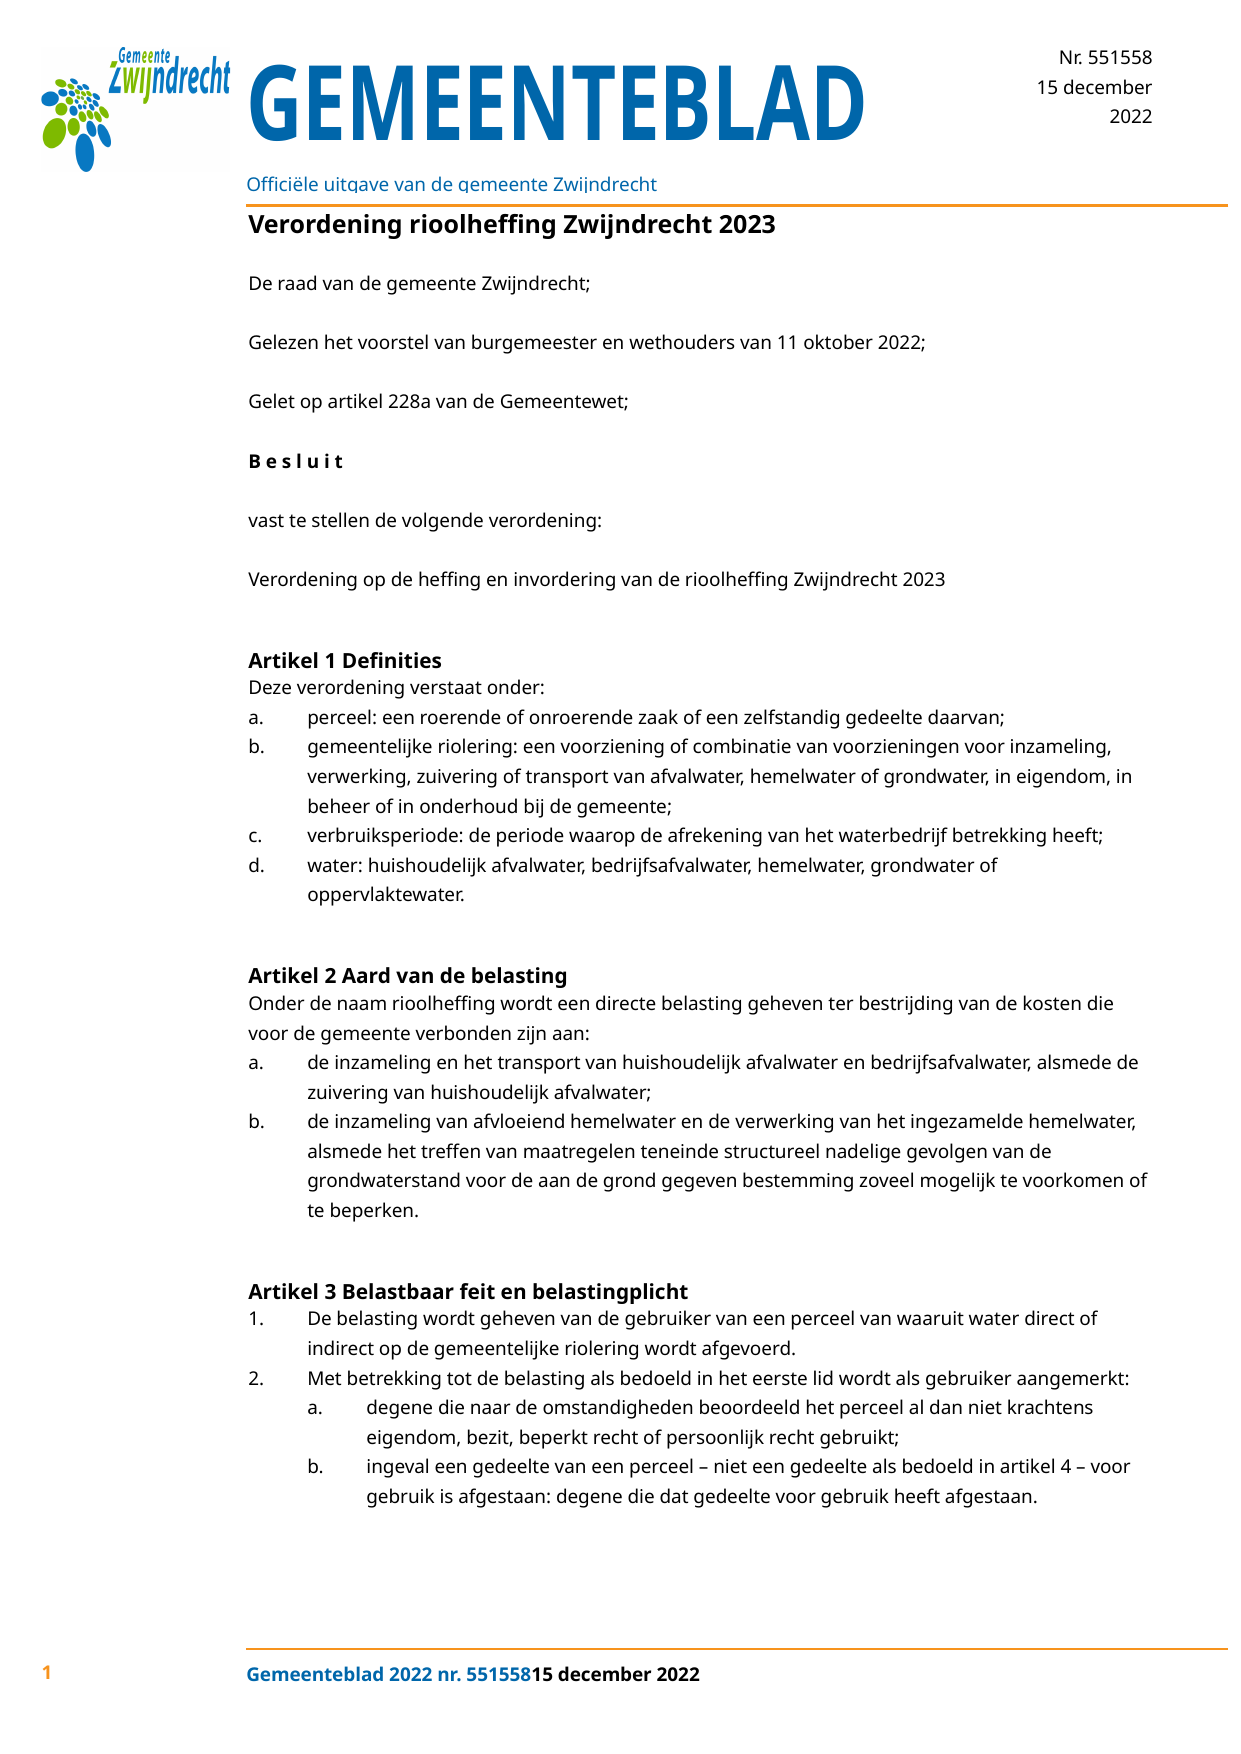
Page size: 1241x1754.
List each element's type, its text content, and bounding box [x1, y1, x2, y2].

text Verordening op de heffing en invordering van de rioolheffing Zwijndrecht 2023 [248, 566, 1152, 592]
list De belasting wordt geheven van de gebruiker van een perceel van waaruit water direct of indirect op de gemeentelijke riolering wordt afgevoerd. [248, 1306, 1152, 1361]
list de inzameling en het transport van huishoudelijk afvalwater en bedrijfsafvalwater, alsmede de zuivering van huishoudelijk afvalwater; [248, 1049, 1152, 1104]
text Artikel 1 Definities [248, 646, 1152, 674]
text Verordening rioolheffing Zwijndrecht 2023 [248, 207, 1152, 241]
text Gelet op artikel 228a van de Gemeentewet; [248, 389, 1152, 414]
text De raad van de gemeente Zwijndrecht; [248, 270, 1152, 296]
picture [41, 47, 231, 172]
text Gelezen het voorstel van burgemeester en wethouders van 11 oktober 2022; [248, 329, 1152, 355]
text Artikel 3 Belastbaar feit en belastingplicht [248, 1277, 1152, 1306]
text Deze verordening verstaat onder: [248, 674, 1152, 700]
list perceel: een roerende of onroerende zaak of een zelfstandig gedeelte daarvan; [248, 704, 1152, 730]
list degene die naar de omstandigheden beoordeeld het perceel al dan niet krachtens eigendom, bezit, beperkt recht of persoonlijk recht gebruikt; [307, 1394, 1152, 1450]
list verbruiksperiode: de periode waarop de afrekening van het waterbedrijf betrekking heeft; [248, 822, 1152, 848]
list gemeentelijke riolering: een voorziening of combinatie van voorzieningen voor inzameling, verwerking, zuivering of transport van afvalwater, hemelwater of grondwater, in eigendom, in beheer of in onderhoud bij de gemeente; [248, 734, 1152, 819]
list de inzameling van afvloeiend hemelwater en de verwerking van het ingezamelde hemelwater, alsmede het treffen van maatregelen teneinde structureel nadelige gevolgen van de grondwaterstand voor de aan de grond gegeven bestemming zoveel mogelijk te voorkomen of te beperken. [248, 1108, 1152, 1223]
text Artikel 2 Aard van de belasting [248, 962, 1152, 990]
list water: huishoudelijk afvalwater, bedrijfsafvalwater, hemelwater, grondwater of oppervlaktewater. [248, 852, 1152, 907]
text Onder de naam rioolheffing wordt een directe belasting geheven ter bestrijding van de kosten die voor de gemeente verbonden zijn aan: [248, 990, 1152, 1045]
list ingeval een gedeelte van een perceel – niet een gedeelte als bedoeld in artikel 4 – voor gebruik is afgestaan: degene die dat gedeelte voor gebruik heeft afgestaan. [307, 1453, 1152, 1509]
text B e s l u i t [248, 448, 1152, 473]
list Met betrekking tot de belasting als bedoeld in het eerste lid wordt als gebruiker aangemerkt: [248, 1365, 1152, 1391]
text vast te stellen de volgende verordening: [248, 507, 1152, 533]
